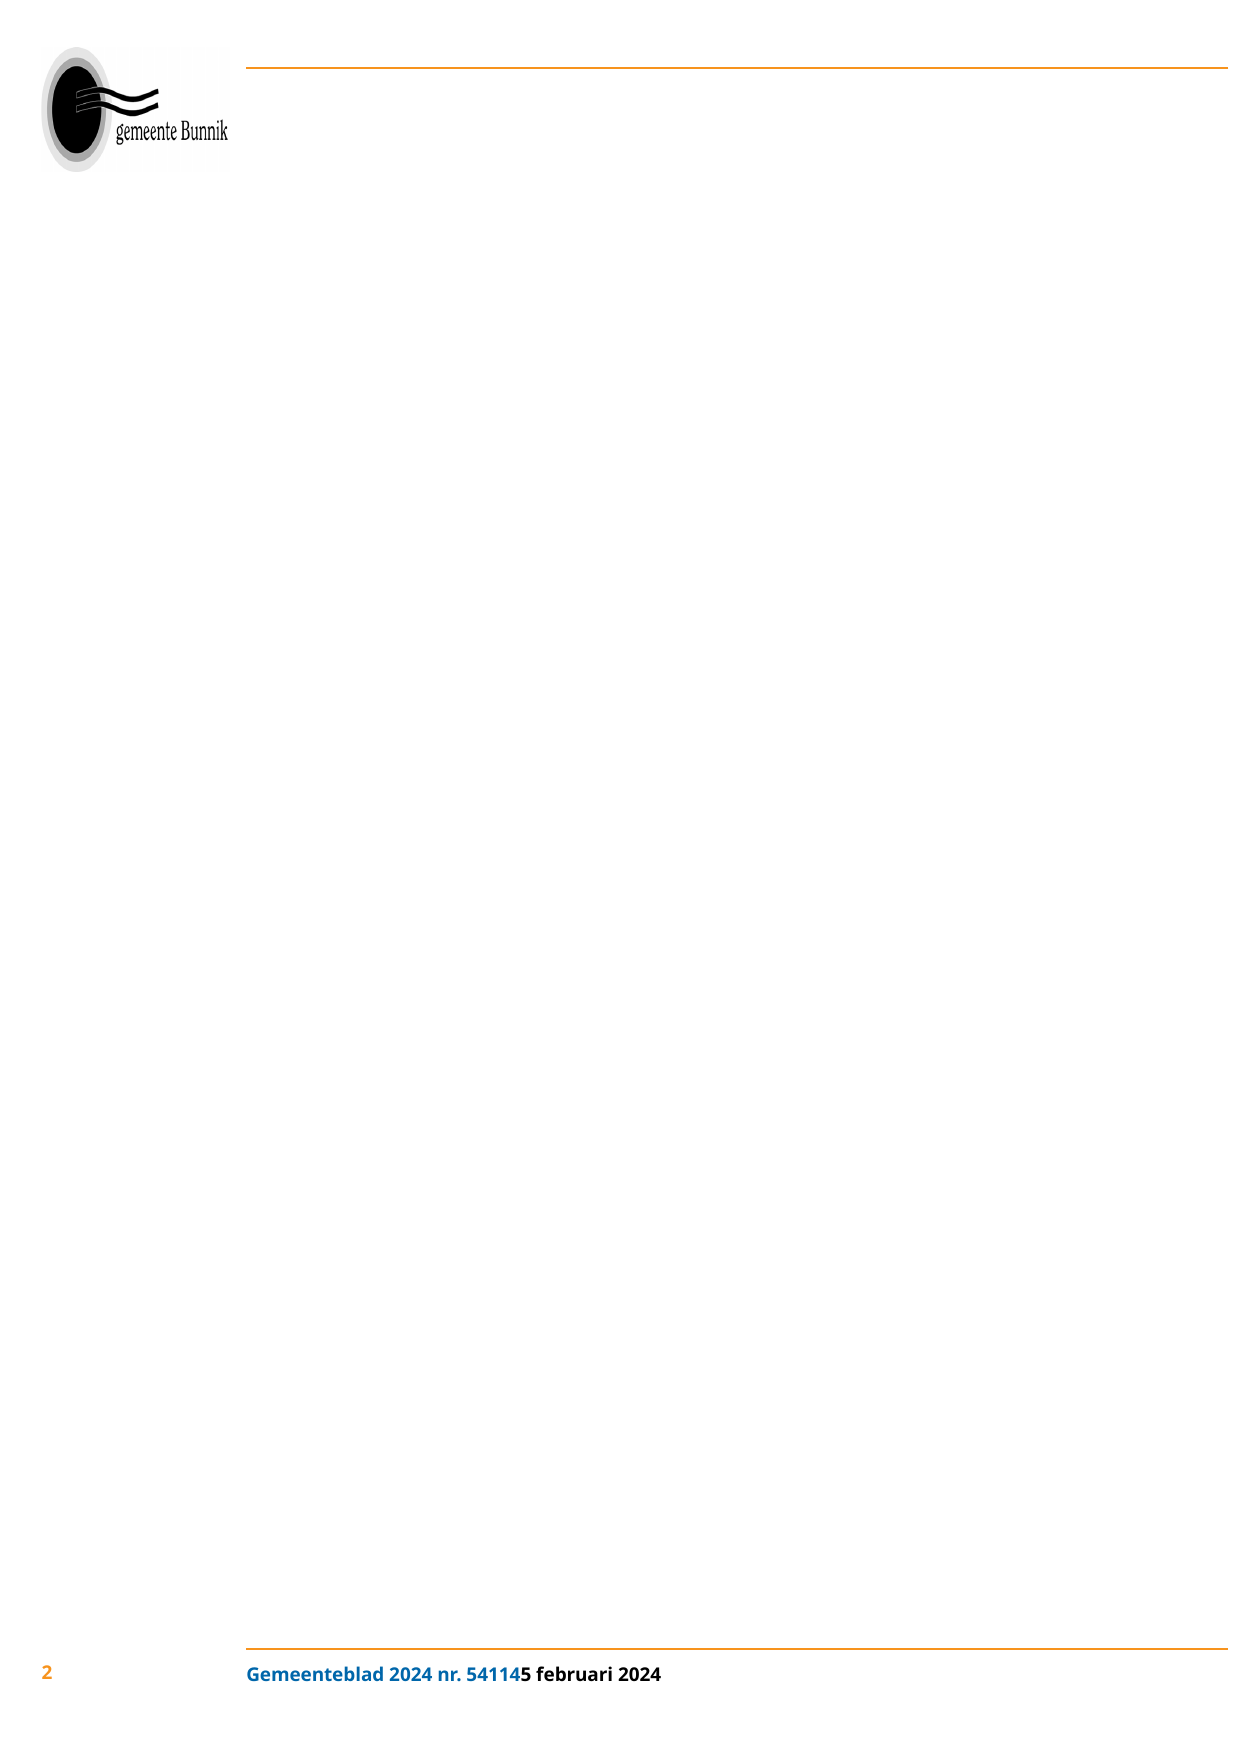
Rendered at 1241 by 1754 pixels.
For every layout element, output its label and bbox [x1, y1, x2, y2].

picture [41, 47, 231, 172]
